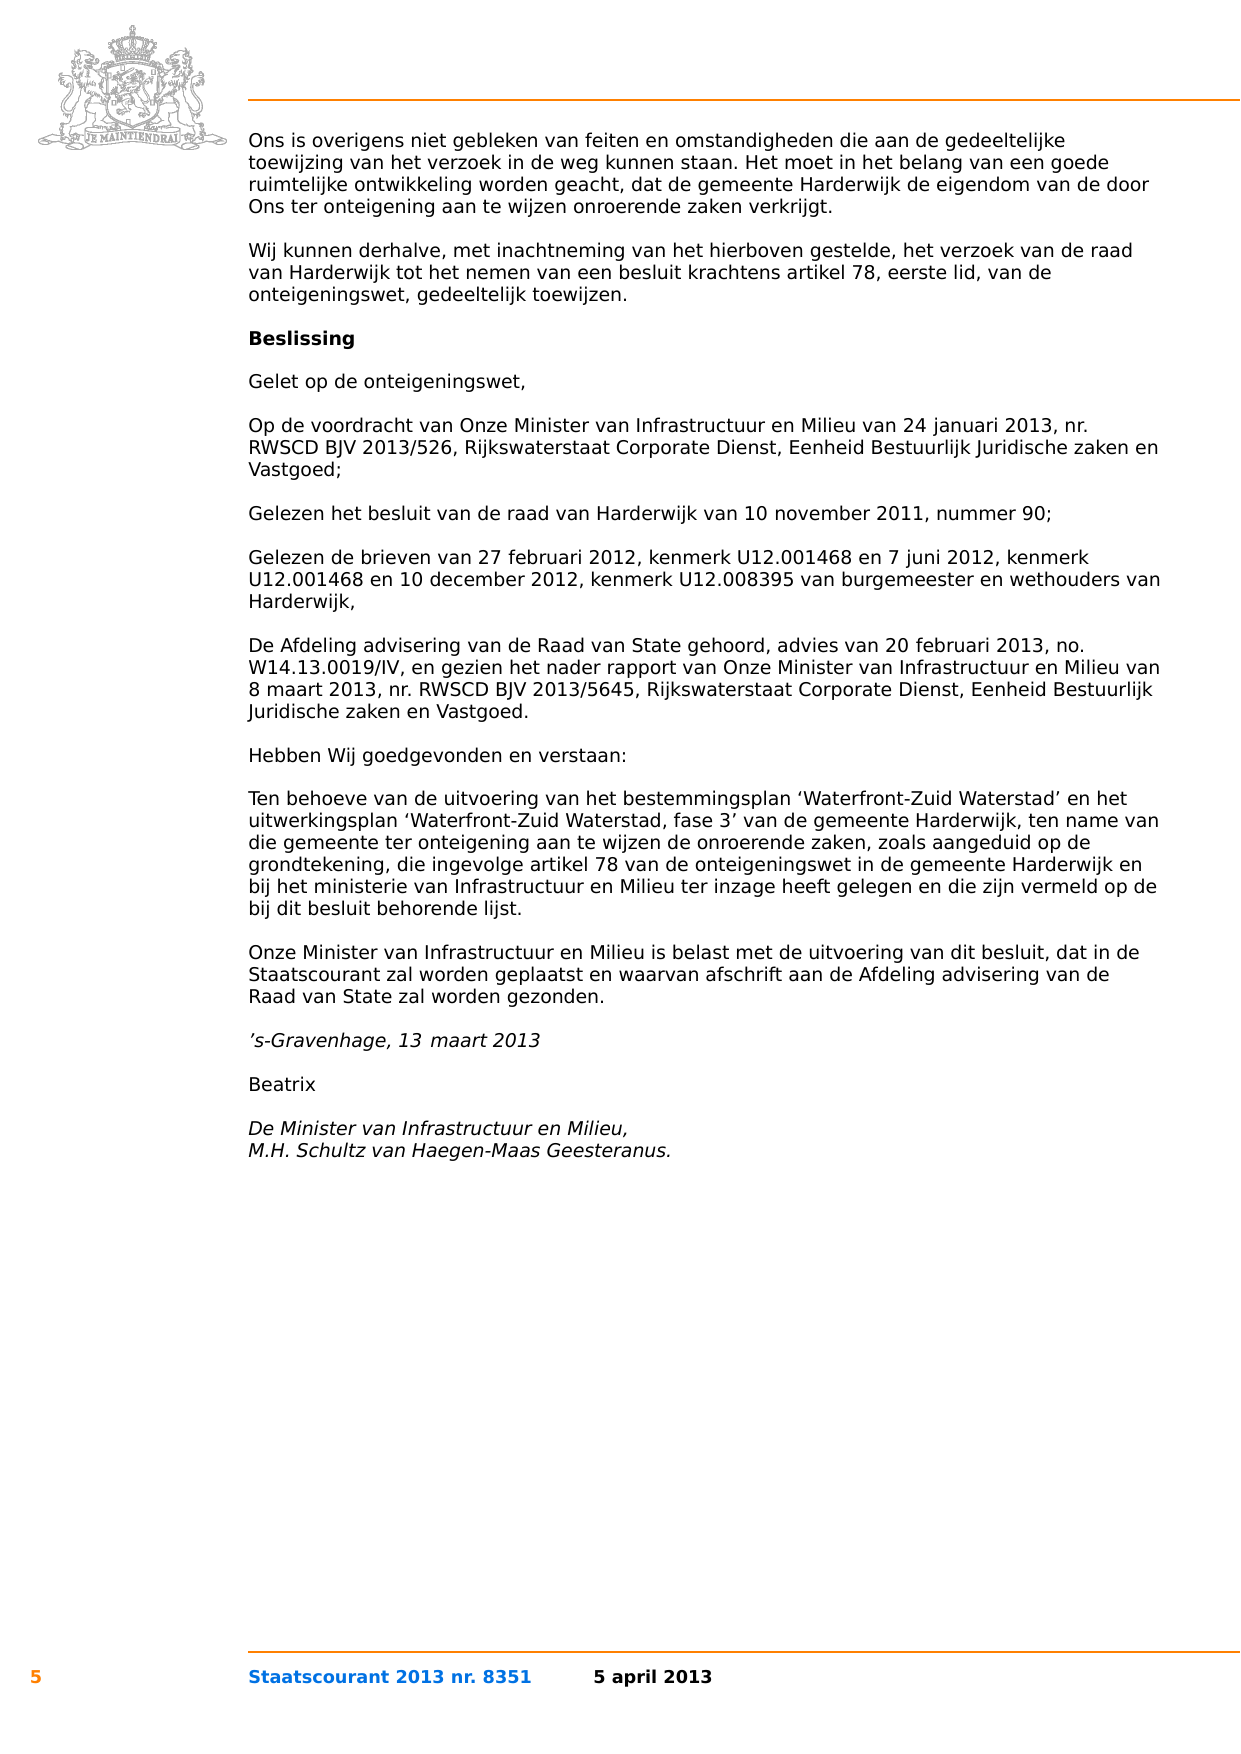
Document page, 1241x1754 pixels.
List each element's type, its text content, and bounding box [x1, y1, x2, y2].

text Gelet op de onteigeningswet, [248, 371, 1163, 393]
text Gelezen het besluit van de raad van Harderwijk van 10 november 2011, nummer 90; [248, 503, 1163, 525]
text Onze Minister van Infrastructuur en Milieu is belast met de uitvoering van dit besluit, dat in de Staatscourant zal worden geplaatst en waarvan afschrift aan de Afdeling advisering van de Raad van State zal worden gezonden. [248, 942, 1163, 1008]
text De Afdeling advisering van de Raad van State gehoord, advies van 20 februari 2013, no. W14.13.0019/IV, en gezien het nader rapport van Onze Minister van Infrastructuur en Milieu van 8 maart 2013, nr. RWSCD BJV 2013/5645, Rijkswaterstaat Corporate Dienst, Eenheid Bestuurlijk Juridische zaken en Vastgoed. [248, 635, 1163, 723]
text Gelezen de brieven van 27 februari 2012, kenmerk U12.001468 en 7 juni 2012, kenmerk U12.001468 en 10 december 2012, kenmerk U12.008395 van burgemeester en wethouders van Harderwijk, [248, 547, 1163, 613]
text Op de voordracht van Onze Minister van Infrastructuur en Milieu van 24 januari 2013, nr. RWSCD BJV 2013/526, Rijkswaterstaat Corporate Dienst, Eenheid Bestuurlijk Juridische zaken en Vastgoed; [248, 415, 1163, 481]
text Ons is overigens niet gebleken van feiten en omstandigheden die aan de gedeeltelijke toewijzing van het verzoek in de weg kunnen staan. Het moet in het belang van een goede ruimtelijke ontwikkeling worden geacht, dat de gemeente Harderwijk de eigendom van de door Ons ter onteigening aan te wijzen onroerende zaken verkrijgt. [248, 130, 1163, 218]
text Ten behoeve van de uitvoering van het bestemmingsplan ‘Waterfront-Zuid Waterstad’ en het uitwerkingsplan ‘Waterfront-Zuid Waterstad, fase 3’ van de gemeente Harderwijk, ten name van die gemeente ter onteigening aan te wijzen de onroerende zaken, zoals aangeduid op de grondtekening, die ingevolge artikel 78 van de onteigeningswet in de gemeente Harderwijk en bij het ministerie van Infrastructuur en Milieu ter inzage heeft gelegen en die zijn vermeld op de bij dit besluit behorende lijst. [248, 788, 1163, 920]
text Beatrix [248, 1074, 1163, 1096]
subtitle Beslissing [248, 327, 1163, 349]
text Hebben Wij goedgevonden en verstaan: [248, 744, 1163, 766]
picture [38, 25, 227, 150]
text De Minister van Infrastructuur en Milieu, M.H. Schultz van Haegen-Maas Geesteranus. [248, 1118, 1163, 1162]
text ’s-Gravenhage, 13 maart 2013 [248, 1030, 1163, 1052]
text Wij kunnen derhalve, met inachtneming van het hierboven gestelde, het verzoek van de raad van Harderwijk tot het nemen van een besluit krachtens artikel 78, eerste lid, van de onteigeningswet, gedeeltelijk toewijzen. [248, 240, 1163, 306]
